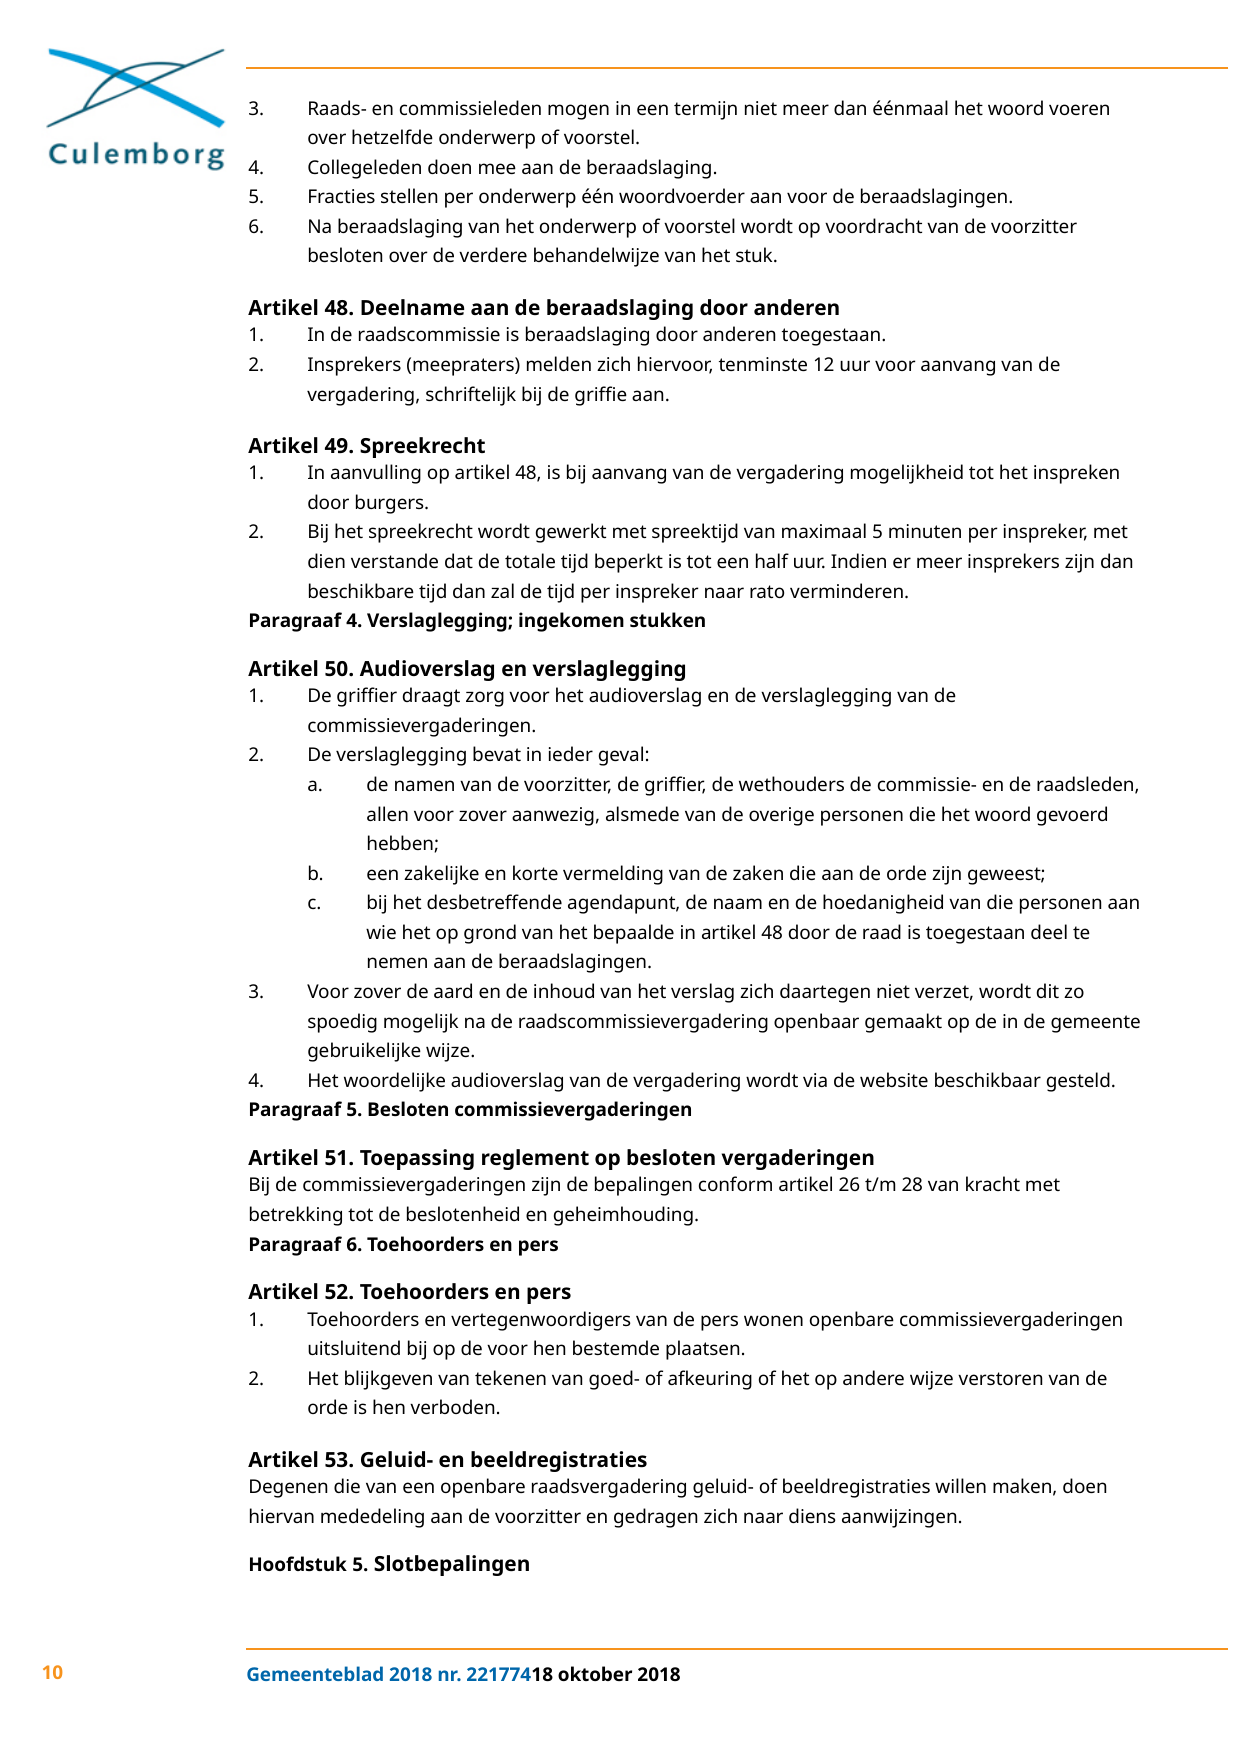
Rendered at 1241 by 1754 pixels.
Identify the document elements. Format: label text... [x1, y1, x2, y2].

text Paragraaf 4. Verslaglegging; ingekomen stukken [248, 607, 1152, 633]
text Hoofdstuk 5. Slotbepalingen [248, 1549, 1152, 1577]
text Artikel 50. Audioverslag en verslaglegging [248, 654, 1152, 682]
text Artikel 52. Toehoorders en pers [248, 1277, 1152, 1306]
list Fracties stellen per onderwerp één woordvoerder aan voor de beraadslagingen. [248, 183, 1152, 209]
list de namen van de voorzitter, de griffier, de wethouders de commissie- en de raadsleden, allen voor zover aanwezig, alsmede van de overige personen die het woord gevoerd hebben; [307, 771, 1152, 856]
list Bij het spreekrecht wordt gewerkt met spreektijd van maximaal 5 minuten per inspreker, met dien verstande dat de totale tijd beperkt is tot een half uur. Indien er meer insprekers zijn dan beschikbare tijd dan zal de tijd per inspreker naar rato verminderen. [248, 519, 1152, 604]
text Paragraaf 5. Besloten commissievergaderingen [248, 1097, 1152, 1122]
text Artikel 51. Toepassing reglement op besloten vergaderingen [248, 1143, 1152, 1172]
list In de raadscommissie is beraadslaging door anderen toegestaan. [248, 322, 1152, 347]
list De griffier draagt zorg voor het audioverslag en de verslaglegging van de commissievergaderingen. [248, 682, 1152, 738]
list Toehoorders en vertegenwoordigers van de pers wonen openbare commissievergaderingen uitsluitend bij op de voor hen bestemde plaatsen. [248, 1306, 1152, 1361]
list Voor zover de aard en de inhoud van het verslag zich daartegen niet verzet, wordt dit zo spoedig mogelijk na de raadscommissievergadering openbaar gemaakt op de in de gemeente gebruikelijke wijze. [248, 978, 1152, 1063]
list Collegeleden doen mee aan de beraadslaging. [248, 154, 1152, 180]
text Artikel 49. Spreekrecht [248, 431, 1152, 459]
text Paragraaf 6. Toehoorders en pers [248, 1231, 1152, 1257]
list bij het desbetreffende agendapunt, de naam en de hoedanigheid van die personen aan wie het op grond van het bepaalde in artikel 48 door de raad is toegestaan deel te nemen aan de beraadslagingen. [307, 889, 1152, 974]
text Degenen die van een openbare raadsvergadering geluid- of beeldregistraties willen maken, doen hiervan mededeling aan de voorzitter en gedragen zich naar diens aanwijzingen. [248, 1473, 1152, 1529]
list Na beraadslaging van het onderwerp of voorstel wordt op voordracht van de voorzitter besloten over de verdere behandelwijze van het stuk. [248, 213, 1152, 268]
text Artikel 48. Deelname aan de beraadslaging door anderen [248, 293, 1152, 322]
list In aanvulling op artikel 48, is bij aanvang van de vergadering mogelijkheid tot het inspreken door burgers. [248, 459, 1152, 515]
list Insprekers (meepraters) melden zich hiervoor, tenminste 12 uur voor aanvang van de vergadering, schriftelijk bij de griffie aan. [248, 351, 1152, 406]
list Het blijkgeven van tekenen van goed- of afkeuring of het op andere wijze verstoren van de orde is hen verboden. [248, 1365, 1152, 1420]
picture [41, 47, 231, 172]
text Bij de commissievergaderingen zijn de bepalingen conform artikel 26 t/m 28 van kracht met betrekking tot de beslotenheid en geheimhouding. [248, 1172, 1152, 1227]
list een zakelijke en korte vermelding van de zaken die aan de orde zijn geweest; [307, 860, 1152, 886]
list Het woordelijke audioverslag van de vergadering wordt via de website beschikbaar gesteld. [248, 1067, 1152, 1093]
text Artikel 53. Geluid- en beeldregistraties [248, 1445, 1152, 1473]
list De verslaglegging bevat in ieder geval: [248, 742, 1152, 767]
list Raads- en commissieleden mogen in een termijn niet meer dan éénmaal het woord voeren over hetzelfde onderwerp of voorstel. [248, 95, 1152, 150]
